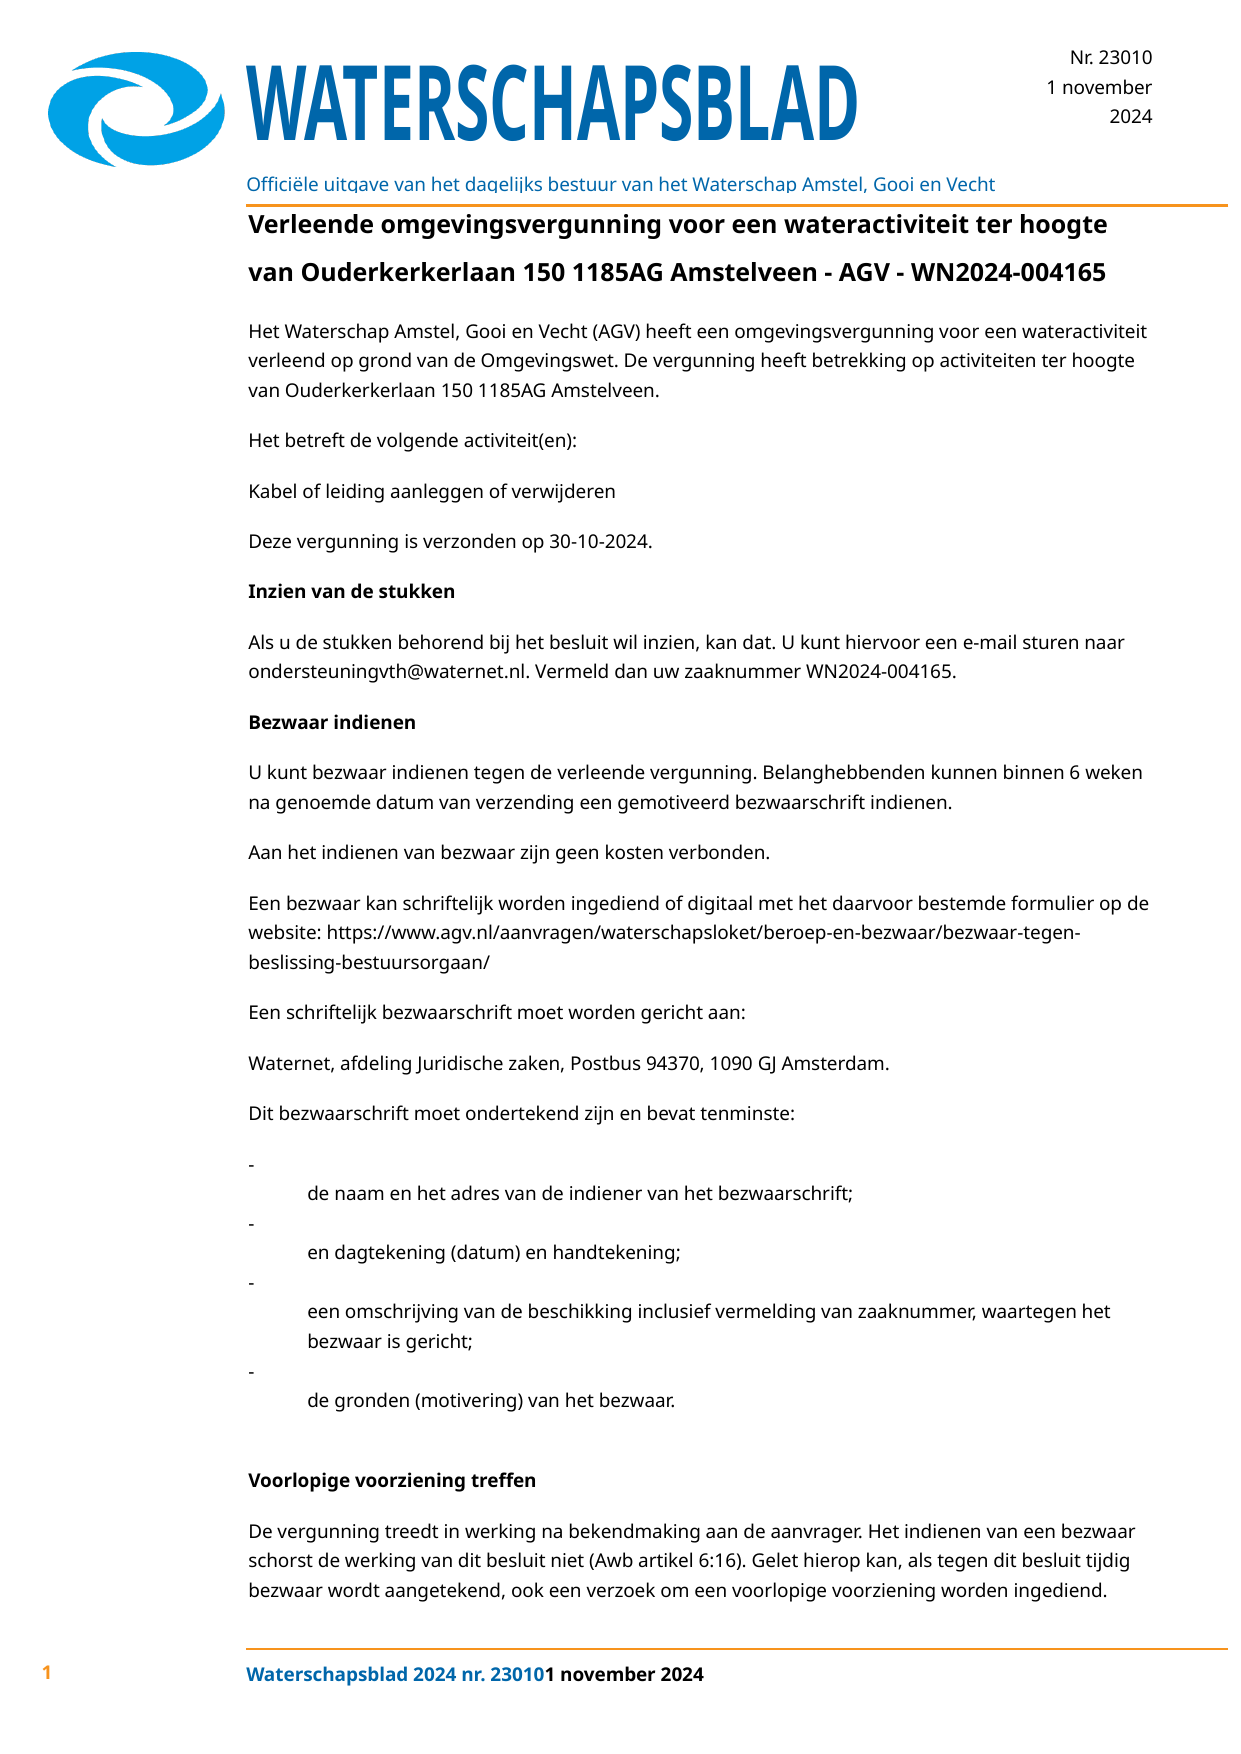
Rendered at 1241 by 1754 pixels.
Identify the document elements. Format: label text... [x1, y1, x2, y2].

text Waternet, afdeling Juridische zaken, Postbus 94370, 1090 GJ Amsterdam. [248, 1050, 1152, 1076]
text Verleende omgevingsvergunning voor een wateractiviteit ter hoogte van Ouderkerkerlaan 150 1185AG Amstelveen - AGV - WN2024-004165 [248, 207, 1152, 288]
list de gronden (motivering) van het bezwaar. [248, 1387, 1152, 1413]
list de naam en het adres van de indiener van het bezwaarschrift; [248, 1180, 1152, 1206]
text Voorlopige voorziening treffen [248, 1467, 1152, 1493]
text Bezwaar indienen [248, 709, 1152, 735]
text De vergunning treedt in werking na bekendmaking aan de aanvrager. Het indienen van een bezwaar schorst de werking van dit besluit niet (Awb artikel 6:16). Gelet hierop kan, als tegen dit besluit tijdig bezwaar wordt aangetekend, ook een verzoek om een voorlopige voorziening worden ingediend. [248, 1518, 1152, 1603]
text Kabel of leiding aanleggen of verwijderen [248, 478, 1152, 504]
text U kunt bezwaar indienen tegen de verleende vergunning. Belanghebbenden kunnen binnen 6 weken na genoemde datum van verzending een gemotiveerd bezwaarschrift indienen. [248, 759, 1152, 815]
picture [41, 47, 231, 172]
text Inzien van de stukken [248, 579, 1152, 604]
text Een schriftelijk bezwaarschrift moet worden gericht aan: [248, 999, 1152, 1025]
text Aan het indienen van bezwaar zijn geen kosten verbonden. [248, 839, 1152, 865]
text Als u de stukken behorend bij het besluit wil inzien, kan dat. U kunt hiervoor een e-mail sturen naar ondersteuningvth@waternet.nl. Vermeld dan uw zaaknummer WN2024-004165. [248, 629, 1152, 684]
text Het Waterschap Amstel, Gooi en Vecht (AGV) heeft een omgevingsvergunning voor een wateractiviteit verleend op grond van de Omgevingswet. De vergunning heeft betrekking op activiteiten ter hoogte van Ouderkerkerlaan 150 1185AG Amstelveen. [248, 318, 1152, 403]
text Deze vergunning is verzonden op 30-10-2024. [248, 528, 1152, 554]
text Het betreft de volgende activiteit(en): [248, 427, 1152, 453]
list een omschrijving van de beschikking inclusief vermelding van zaaknummer, waartegen het bezwaar is gericht; [248, 1299, 1152, 1354]
text Dit bezwaarschrift moet ondertekend zijn en bevat tenminste: [248, 1100, 1152, 1126]
list en dagtekening (datum) en handtekening; [248, 1239, 1152, 1265]
text Een bezwaar kan schriftelijk worden ingediend of digitaal met het daarvoor bestemde formulier op de website: https://www.agv.nl/aanvragen/waterschapsloket/beroep-en-bezwaar/bezwaar-tegen-beslissing-bestuursorgaan/ [248, 890, 1152, 975]
